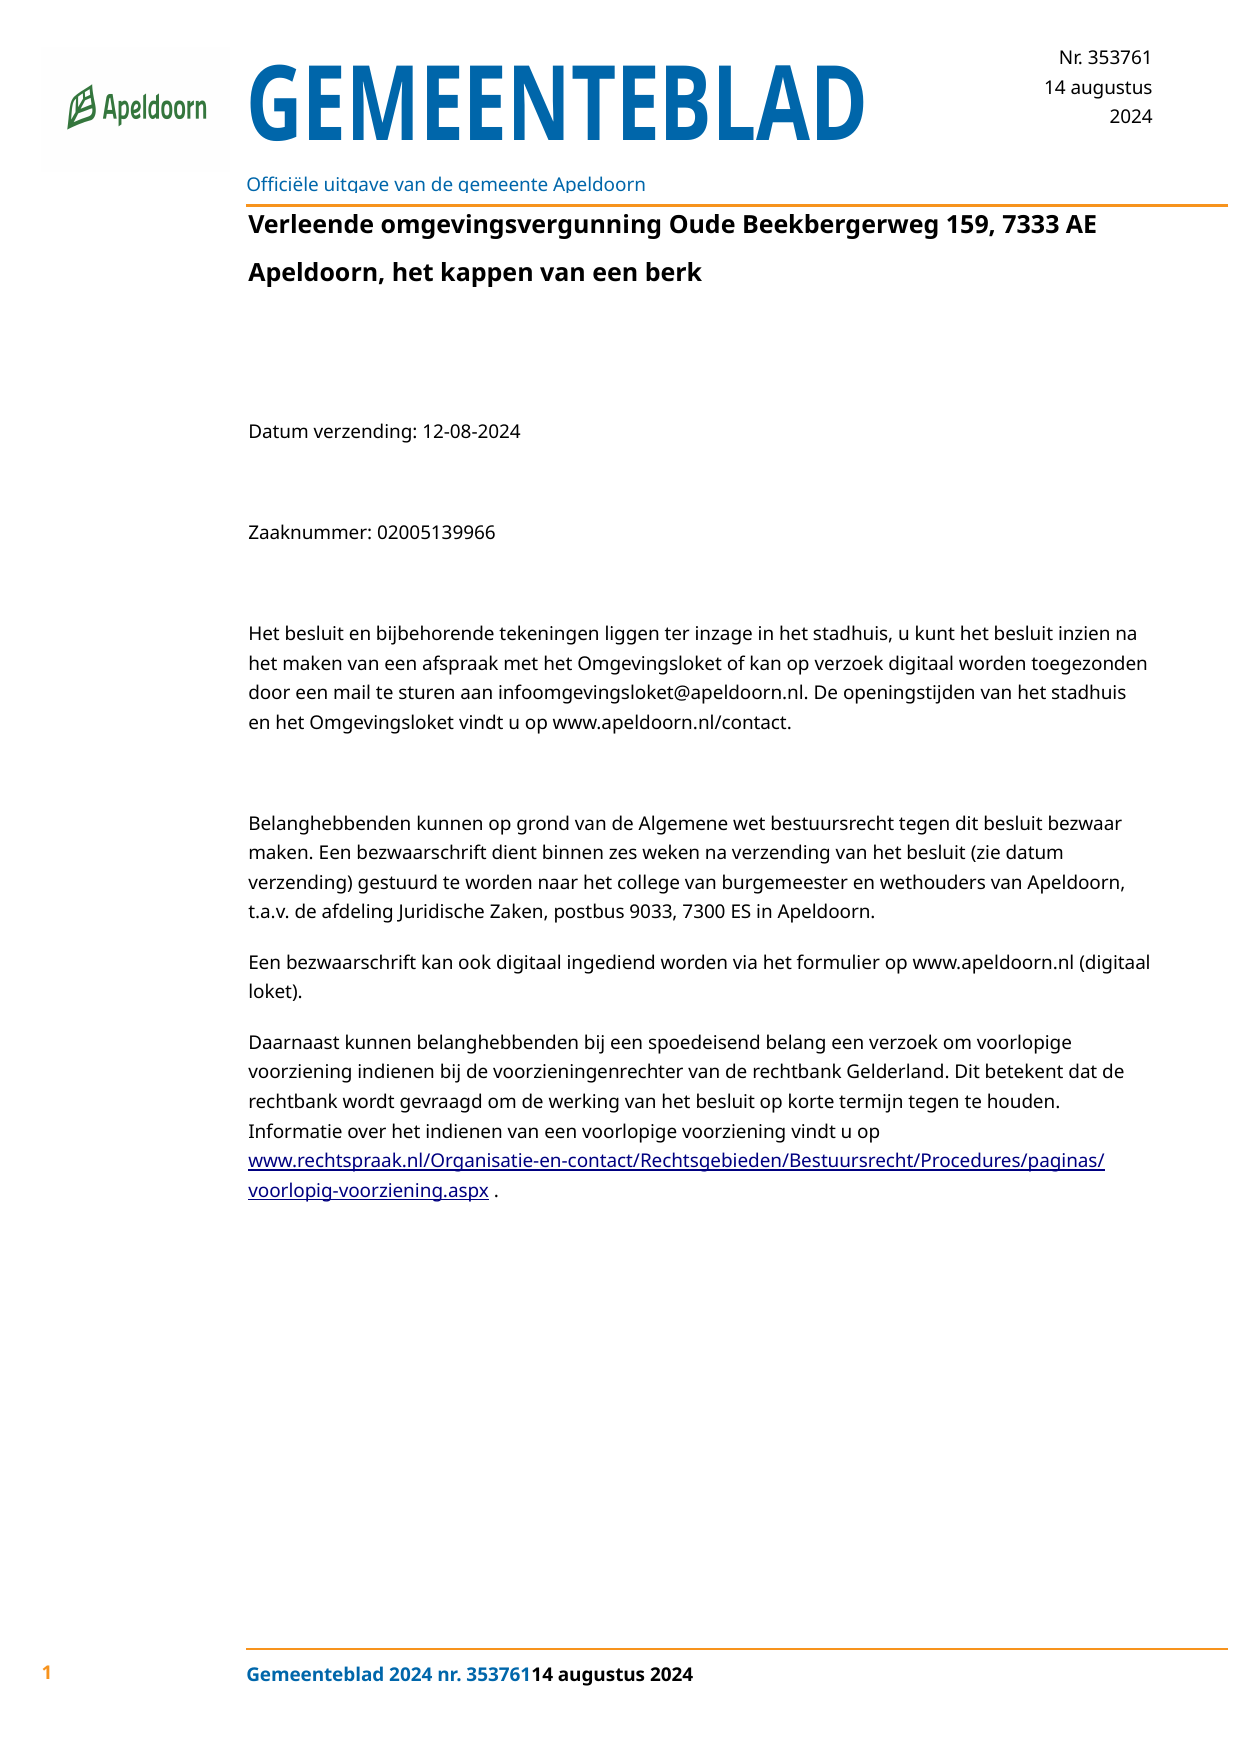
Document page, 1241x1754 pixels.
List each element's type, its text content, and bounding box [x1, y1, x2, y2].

text Zaaknummer: 02005139966 [248, 519, 1152, 545]
text Een bezwaarschrift kan ook digitaal ingediend worden via het formulier op www.apeldoorn.nl (digitaal loket). [248, 949, 1152, 1004]
text Datum verzending: 12-08-2024 [248, 419, 1152, 444]
text Daarnaast kunnen belanghebbenden bij een spoedeisend belang een verzoek om voorlopige voorziening indienen bij de voorzieningenrechter van de rechtbank Gelderland. Dit betekent dat de rechtbank wordt gevraagd om de werking van het besluit op korte termijn tegen te houden. Informatie over het indienen van een voorlopige voorziening vindt u op www.rechtspraak.nl/Organisatie-en-contact/Rechtsgebieden/Bestuursrecht/Procedures/paginas/voorlopig-voorziening.aspx . [248, 1029, 1152, 1203]
picture [41, 47, 231, 172]
text Belanghebbenden kunnen op grond van de Algemene wet bestuursrecht tegen dit besluit bezwaar maken. Een bezwaarschrift dient binnen zes weken na verzending van het besluit (zie datum verzending) gestuurd te worden naar het college van burgemeester en wethouders van Apeldoorn, t.a.v. de afdeling Juridische Zaken, postbus 9033, 7300 ES in Apeldoorn. [248, 810, 1152, 924]
text Verleende omgevingsvergunning Oude Beekbergerweg 159, 7333 AE Apeldoorn, het kappen van een berk [248, 207, 1152, 288]
text Het besluit en bijbehorende tekeningen liggen ter inzage in het stadhuis, u kunt het besluit inzien na het maken van een afspraak met het Omgevingsloket of kan op verzoek digitaal worden toegezonden door een mail te sturen aan infoomgevingsloket@apeldoorn.nl. De openingstijden van het stadhuis en het Omgevingsloket vindt u op www.apeldoorn.nl/contact. [248, 620, 1152, 735]
